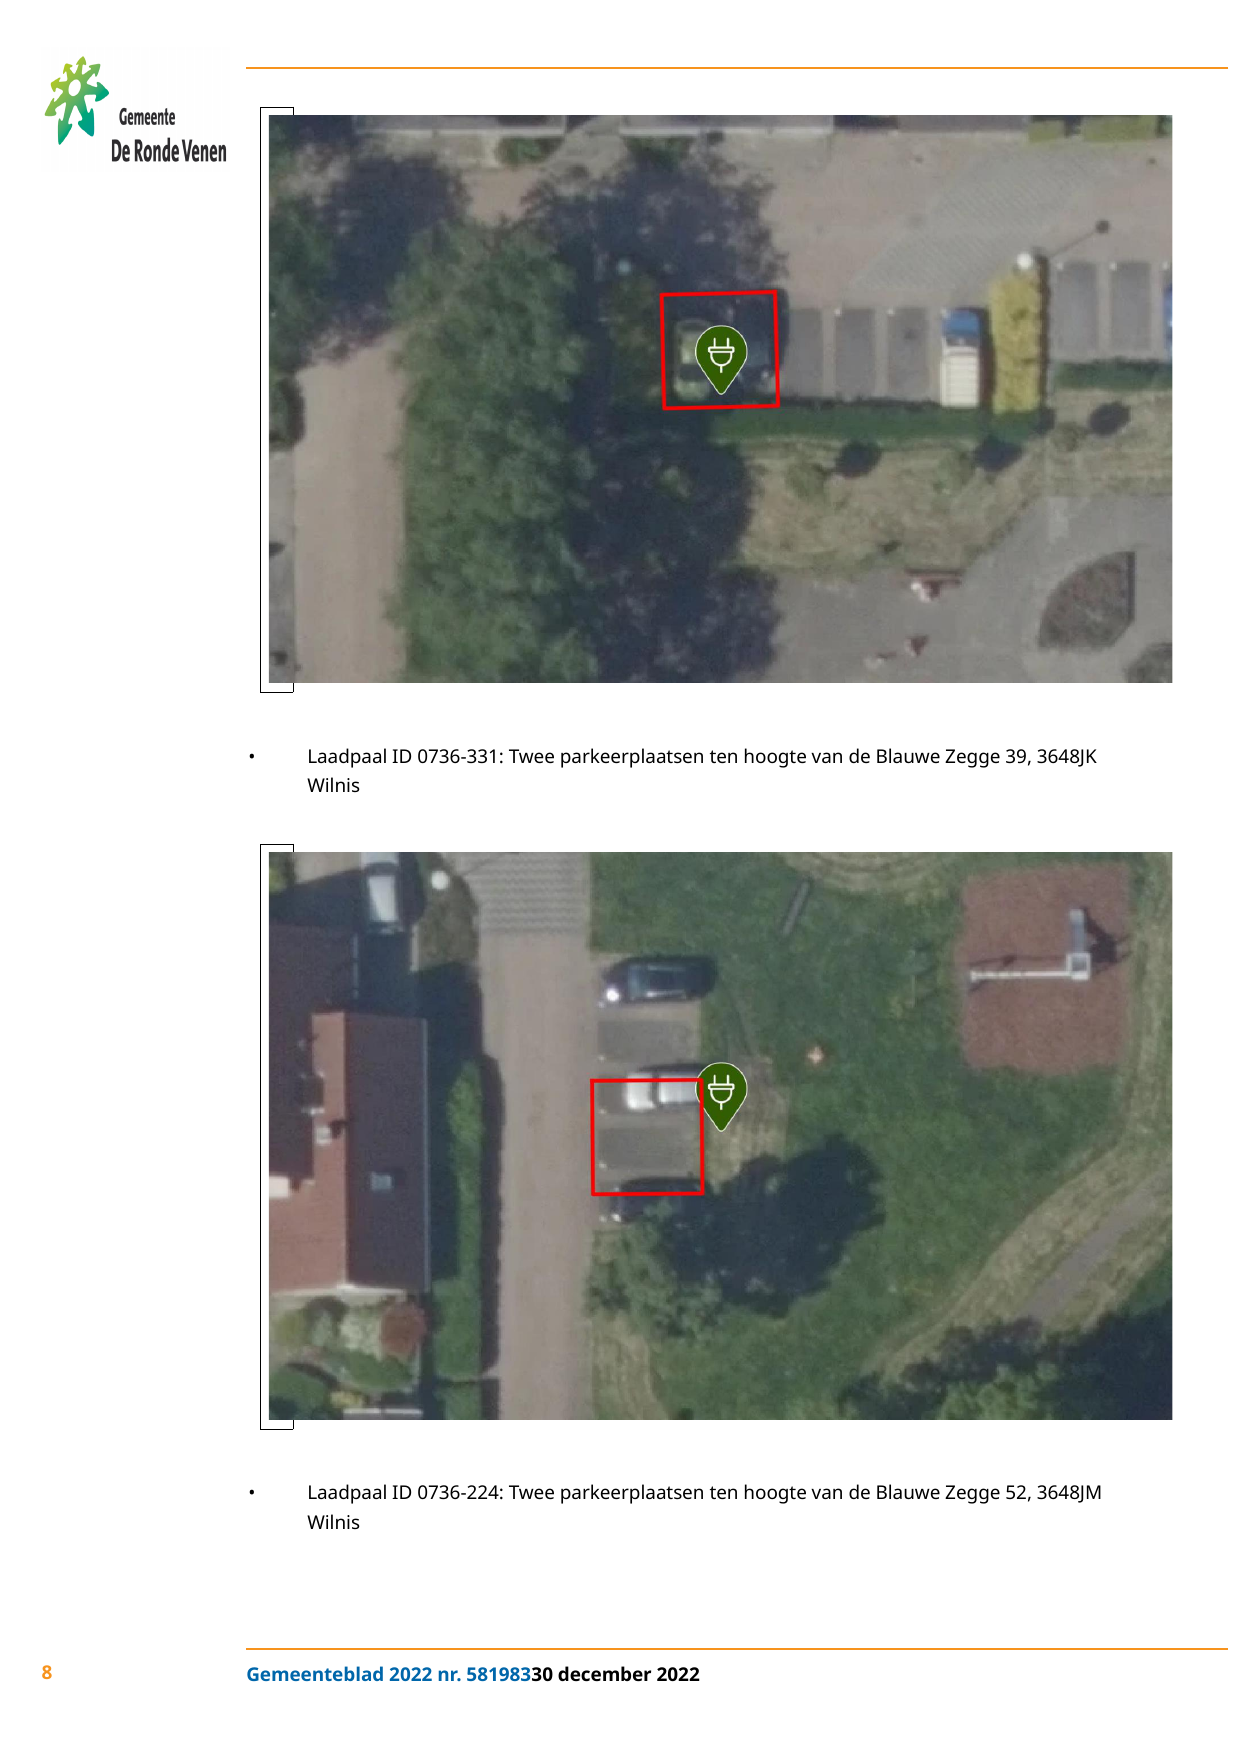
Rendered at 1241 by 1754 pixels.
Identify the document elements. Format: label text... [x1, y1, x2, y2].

picture [268, 852, 1173, 1420]
picture [268, 115, 1173, 683]
list Laadpaal ID 0736-224: Twee parkeerplaatsen ten hoogte van de Blauwe Zegge 52, 3648JM Wilnis [248, 1479, 1152, 1535]
list Laadpaal ID 0736-331: Twee parkeerplaatsen ten hoogte van de Blauwe Zegge 39, 3648JK Wilnis [248, 743, 1152, 798]
picture [41, 47, 231, 172]
